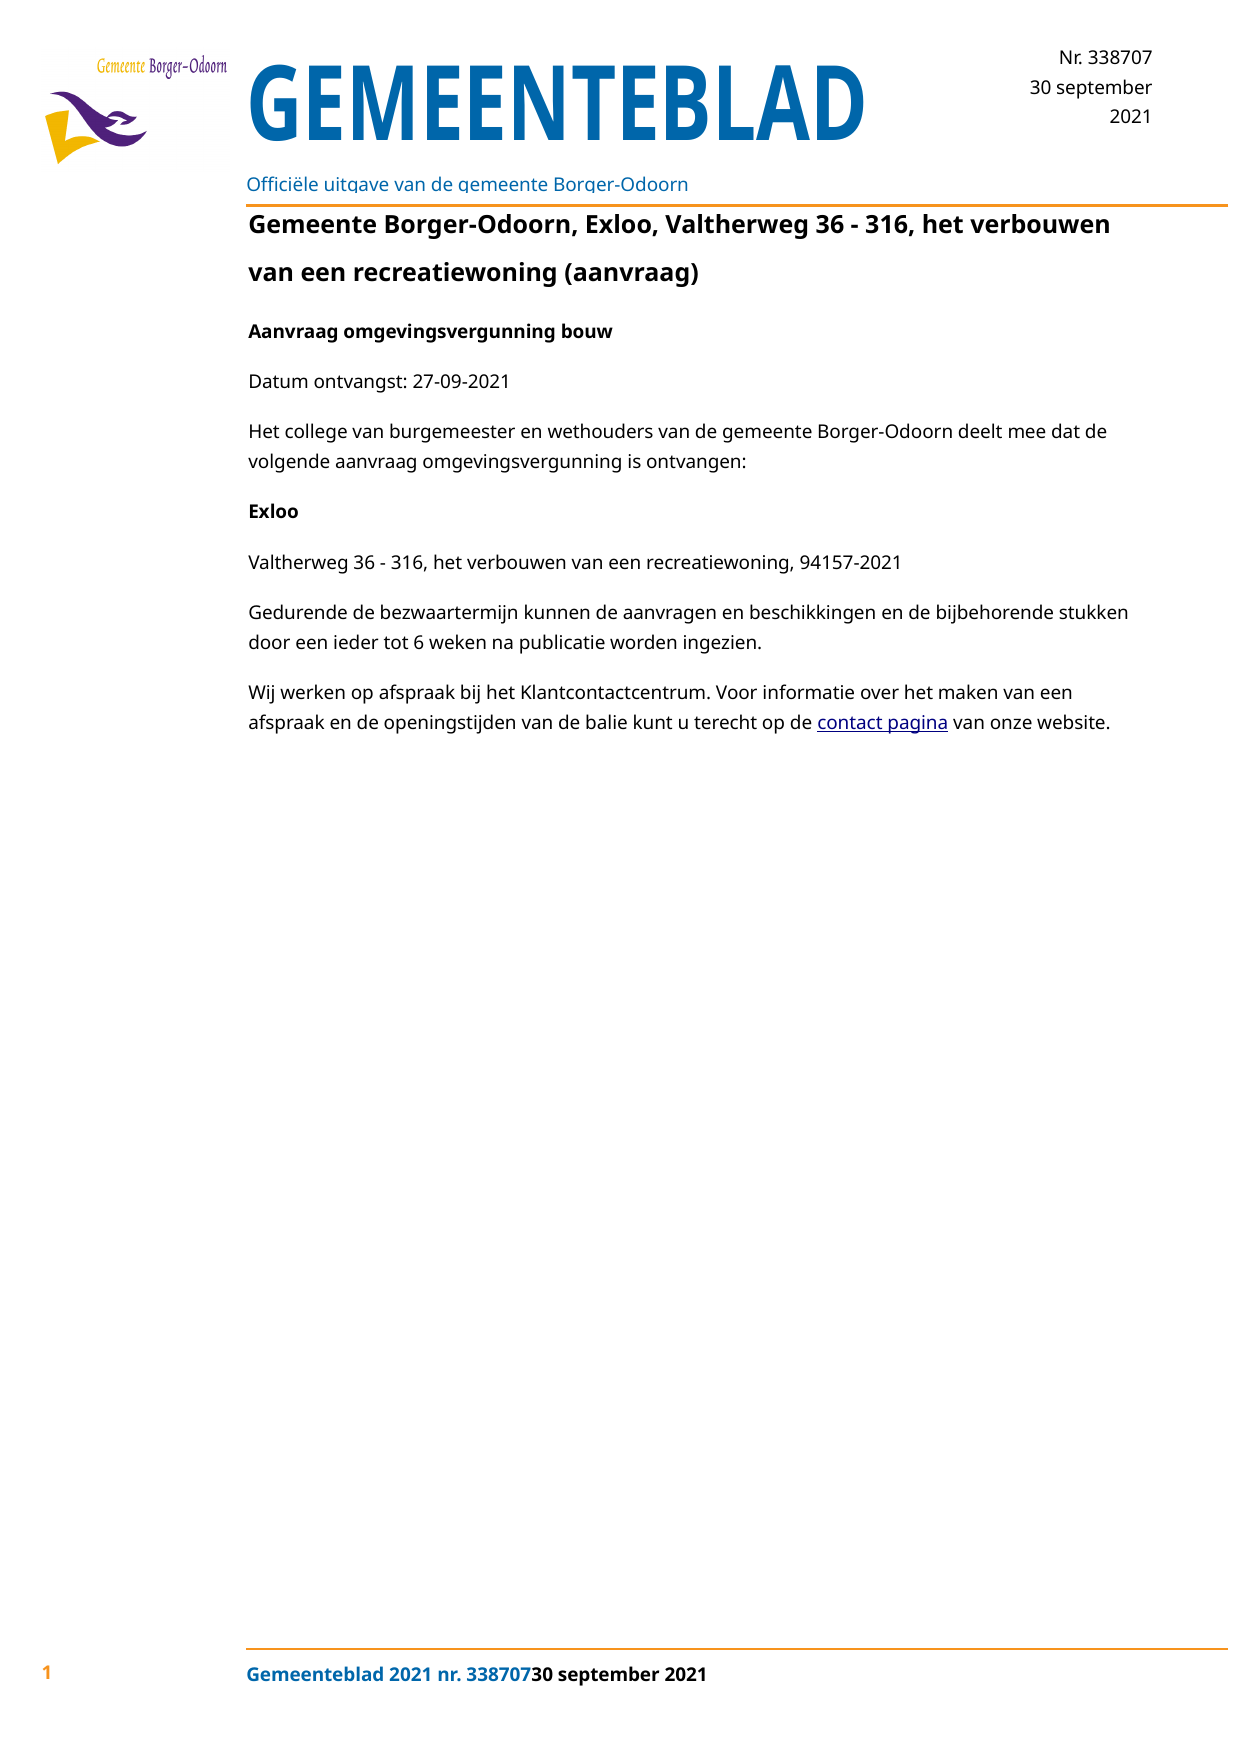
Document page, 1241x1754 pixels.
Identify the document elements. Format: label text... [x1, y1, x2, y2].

text Datum ontvangst: 27-09-2021 [248, 368, 1152, 394]
text Exloo [248, 499, 1152, 524]
text Het college van burgemeester en wethouders van de gemeente Borger-Odoorn deelt mee dat de volgende aanvraag omgevingsvergunning is ontvangen: [248, 419, 1152, 474]
picture [41, 47, 231, 172]
text Gemeente Borger-Odoorn, Exloo, Valtherweg 36 - 316, het verbouwen van een recreatiewoning (aanvraag) [248, 207, 1152, 288]
text Valtherweg 36 - 316, het verbouwen van een recreatiewoning, 94157-2021 [248, 549, 1152, 575]
text Gedurende de bezwaartermijn kunnen de aanvragen en beschikkingen en de bijbehorende stukken door een ieder tot 6 weken na publicatie worden ingezien. [248, 599, 1152, 655]
text Aanvraag omgevingsvergunning bouw [248, 318, 1152, 344]
text Wij werken op afspraak bij het Klantcontactcentrum. Voor informatie over het maken van een afspraak en de openingstijden van de balie kunt u terecht op de contact pagina van onze website. [248, 679, 1152, 735]
